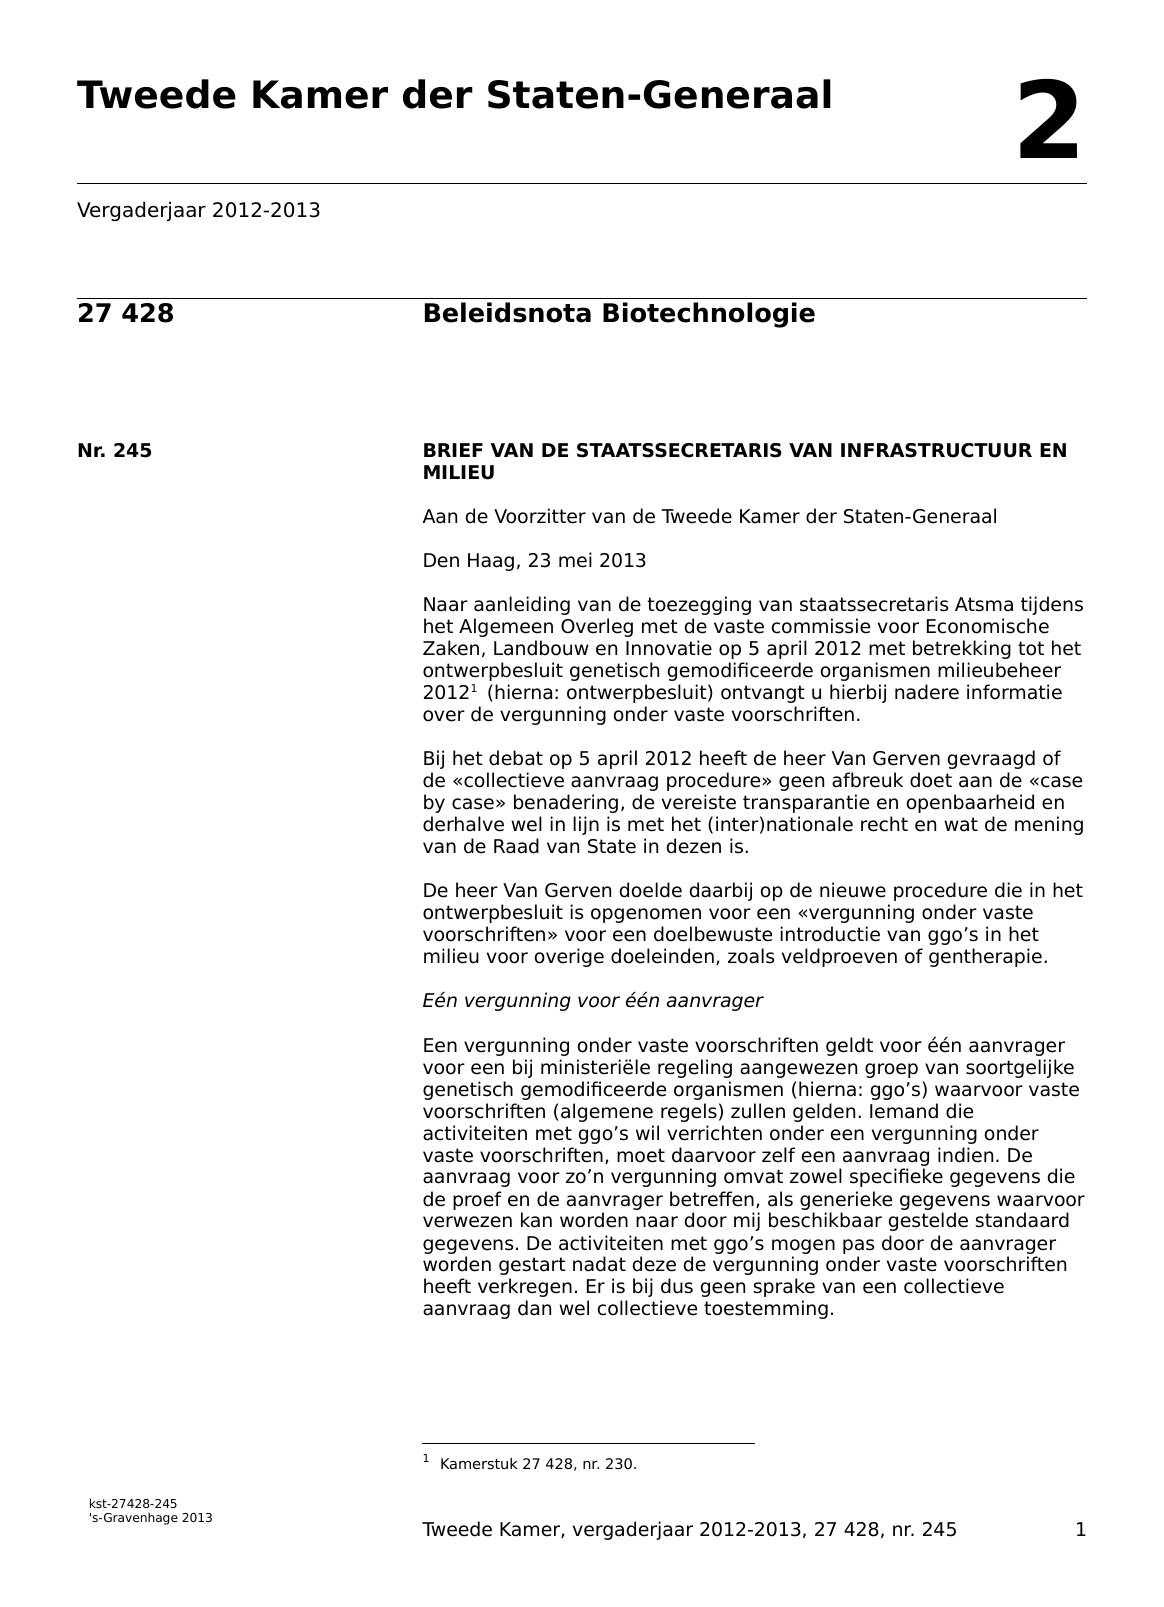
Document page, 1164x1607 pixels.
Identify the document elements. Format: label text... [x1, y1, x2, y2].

text 's-Gravenhage 2013 [88, 1511, 323, 1525]
text Naar aanleiding van de toezegging van staatssecretaris Atsma tijdens het Algemeen Overleg met de vaste commissie voor Economische Zaken, Landbouw en Innovatie op 5 april 2012 met betrekking tot het ontwerpbesluit genetisch gemodificeerde organismen milieubeheer 2012 (hierna: ontwerpbesluit) ontvangt u hierbij nadere informatie over de vergunning onder vaste voorschriften. [422, 594, 1087, 726]
table_header Tweede Kamer der Staten-Generaal [77, 59, 886, 183]
subtitle Eén vergunning voor één aanvrager [422, 990, 1087, 1012]
text Aan de Voorzitter van de Tweede Kamer der Staten-Generaal [422, 506, 1087, 528]
text Kamerstuk 27 428, nr. 230. [422, 1452, 1087, 1474]
subtitle Nr. 245 BRIEF VAN DE STAATSSECRETARIS VAN INFRASTRUCTUUR EN MILIEU [77, 440, 1087, 484]
text Bij het debat op 5 april 2012 heeft de heer Van Gerven gevraagd of de «collectieve aanvraag procedure» geen afbreuk doet aan de «case by case» benadering, de vereiste transparantie en openbaarheid en derhalve wel in lijn is met het (inter)nationale recht en wat de mening van de Raad van State in dezen is. [422, 748, 1087, 858]
table_header 2 [886, 59, 1087, 183]
text De heer Van Gerven doelde daarbij op de nieuwe procedure die in het ontwerpbesluit is opgenomen voor een «vergunning onder vaste voorschriften» voor een doelbewuste introductie van ggo’s in het milieu voor overige doeleinden, zoals veldproeven of gentherapie. [422, 880, 1087, 968]
text kst-27428-245 [88, 1497, 323, 1511]
text Een vergunning onder vaste voorschriften geldt voor één aanvrager voor een bij ministeriële regeling aangewezen groep van soortgelijke genetisch gemodificeerde organismen (hierna: ggo’s) waarvoor vaste voorschriften (algemene regels) zullen gelden. Iemand die activiteiten met ggo’s wil verrichten onder een vergunning onder vaste voorschriften, moet daarvoor zelf een aanvraag indien. De aanvraag voor zo’n vergunning omvat zowel specifieke gegevens die de proef en de aanvrager betreffen, als generieke gegevens waarvoor verwezen kan worden naar door mij beschikbaar gestelde standaard gegevens. De activiteiten met ggo’s mogen pas door de aanvrager worden gestart nadat deze de vergunning onder vaste voorschriften heeft verkregen. Er is bij dus geen sprake van een collectieve aanvraag dan wel collectieve toestemming. [422, 1034, 1087, 1320]
table_cell Vergaderjaar 2012-2013 [77, 184, 1087, 298]
text Den Haag, 23 mei 2013 [422, 550, 1087, 572]
subtitle 27 428 Beleidsnota Biotechnologie [77, 299, 1087, 329]
